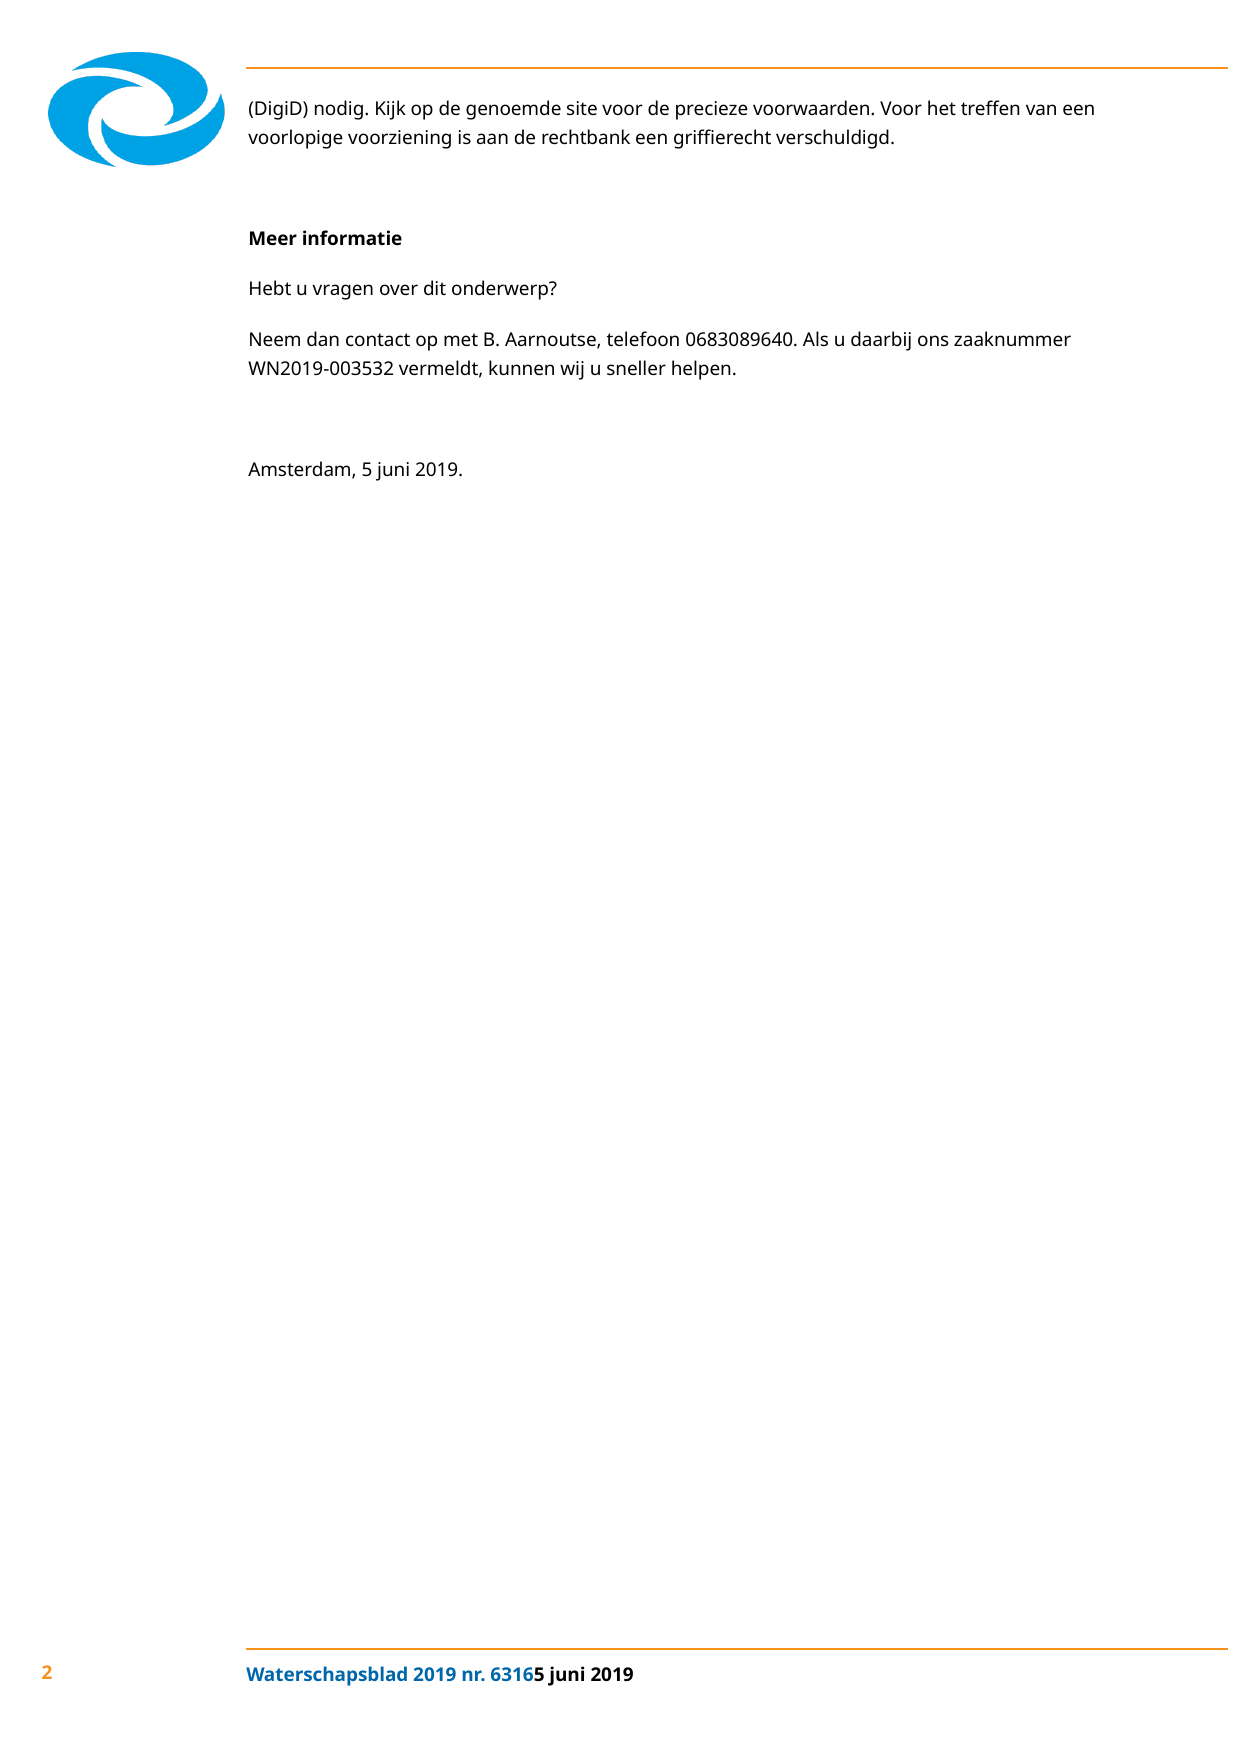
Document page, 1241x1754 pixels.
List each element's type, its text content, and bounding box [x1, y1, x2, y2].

text Amsterdam, 5 juni 2019. [248, 456, 1152, 482]
picture [41, 47, 231, 172]
text Meer informatie [248, 225, 1152, 251]
text Hebt u vragen over dit onderwerp? [248, 276, 1152, 301]
text Neem dan contact op met B. Aarnoutse, telefoon 0683089640. Als u daarbij ons zaaknummer WN2019-003532 vermeldt, kunnen wij u sneller helpen. [248, 326, 1152, 381]
text (DigiD) nodig. Kijk op de genoemde site voor de precieze voorwaarden. Voor het treffen van een voorlopige voorziening is aan de rechtbank een griffierecht verschuldigd. [248, 95, 1152, 150]
